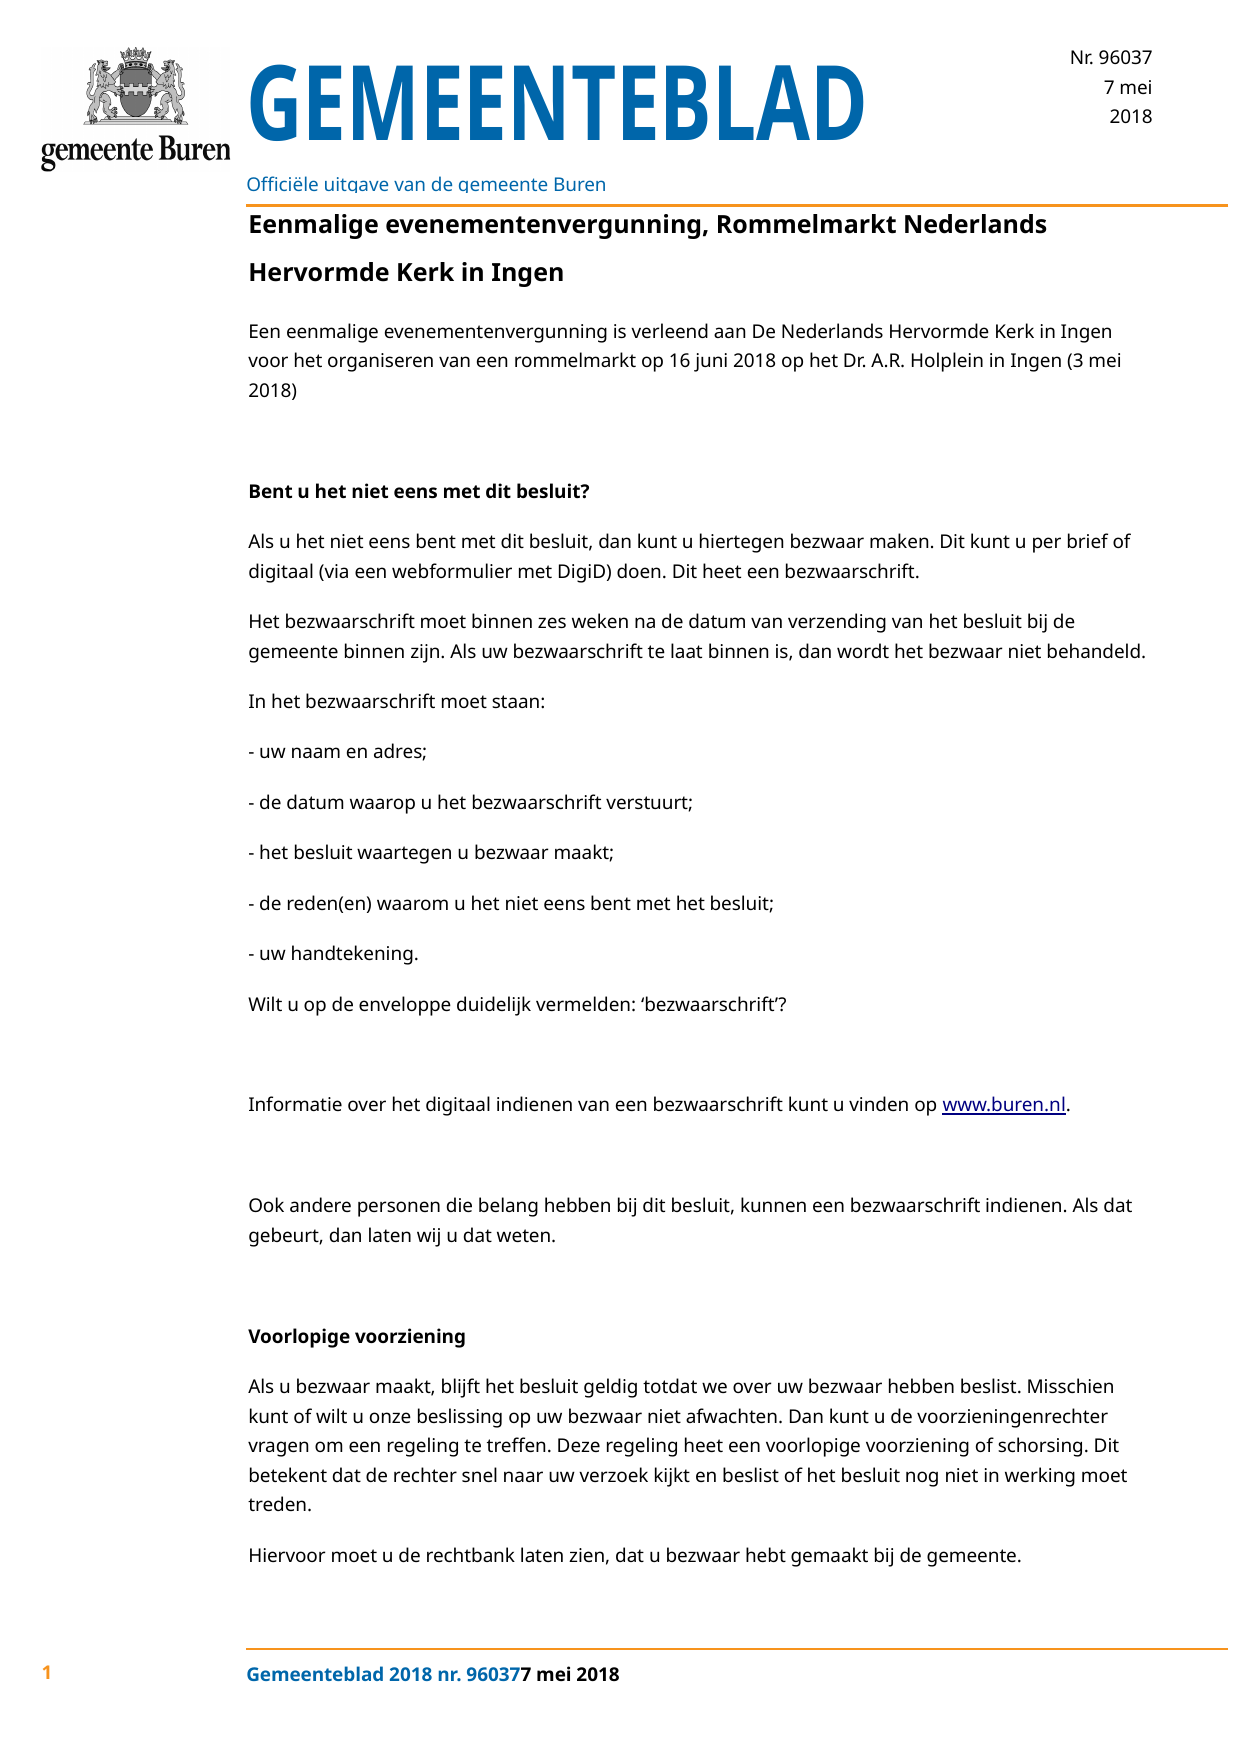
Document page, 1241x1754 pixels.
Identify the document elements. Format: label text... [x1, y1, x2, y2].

text - uw handtekening. [248, 940, 1152, 966]
text Bent u het niet eens met dit besluit? [248, 478, 1152, 504]
text In het bezwaarschrift moet staan: [248, 688, 1152, 714]
text - de reden(en) waarom u het niet eens bent met het besluit; [248, 890, 1152, 916]
picture [41, 47, 231, 172]
text Voorlopige voorziening [248, 1323, 1152, 1349]
text - het besluit waartegen u bezwaar maakt; [248, 839, 1152, 865]
text Hiervoor moet u de rechtbank laten zien, dat u bezwaar hebt gemaakt bij de gemeente. [248, 1542, 1152, 1568]
text Als u het niet eens bent met dit besluit, dan kunt u hiertegen bezwaar maken. Dit kunt u per brief of digitaal (via een webformulier met DigiD) doen. Dit heet een bezwaarschrift. [248, 528, 1152, 584]
text Het bezwaarschrift moet binnen zes weken na de datum van verzending van het besluit bij de gemeente binnen zijn. Als uw bezwaarschrift te laat binnen is, dan wordt het bezwaar niet behandeld. [248, 608, 1152, 664]
text - de datum waarop u het bezwaarschrift verstuurt; [248, 789, 1152, 815]
text Als u bezwaar maakt, blijft het besluit geldig totdat we over uw bezwaar hebben beslist. Misschien kunt of wilt u onze beslissing op uw bezwaar niet afwachten. Dan kunt u de voorzieningenrechter vragen om een regeling te treffen. Deze regeling heet een voorlopige voorziening of schorsing. Dit betekent dat de rechter snel naar uw verzoek kijkt en beslist of het besluit nog niet in werking moet treden. [248, 1373, 1152, 1517]
text - uw naam en adres; [248, 739, 1152, 764]
text Een eenmalige evenementenvergunning is verleend aan De Nederlands Hervormde Kerk in Ingen voor het organiseren van een rommelmarkt op 16 juni 2018 op het Dr. A.R. Holplein in Ingen (3 mei 2018) [248, 318, 1152, 403]
text Wilt u op de enveloppe duidelijk vermelden: ‘bezwaarschrift’? [248, 991, 1152, 1017]
text Eenmalige evenementenvergunning, Rommelmarkt Nederlands Hervormde Kerk in Ingen [248, 207, 1152, 288]
text Ook andere personen die belang hebben bij dit besluit, kunnen een bezwaarschrift indienen. Als dat gebeurt, dan laten wij u dat weten. [248, 1192, 1152, 1248]
text Informatie over het digitaal indienen van een bezwaarschrift kunt u vinden op www.buren.nl. [248, 1092, 1152, 1117]
